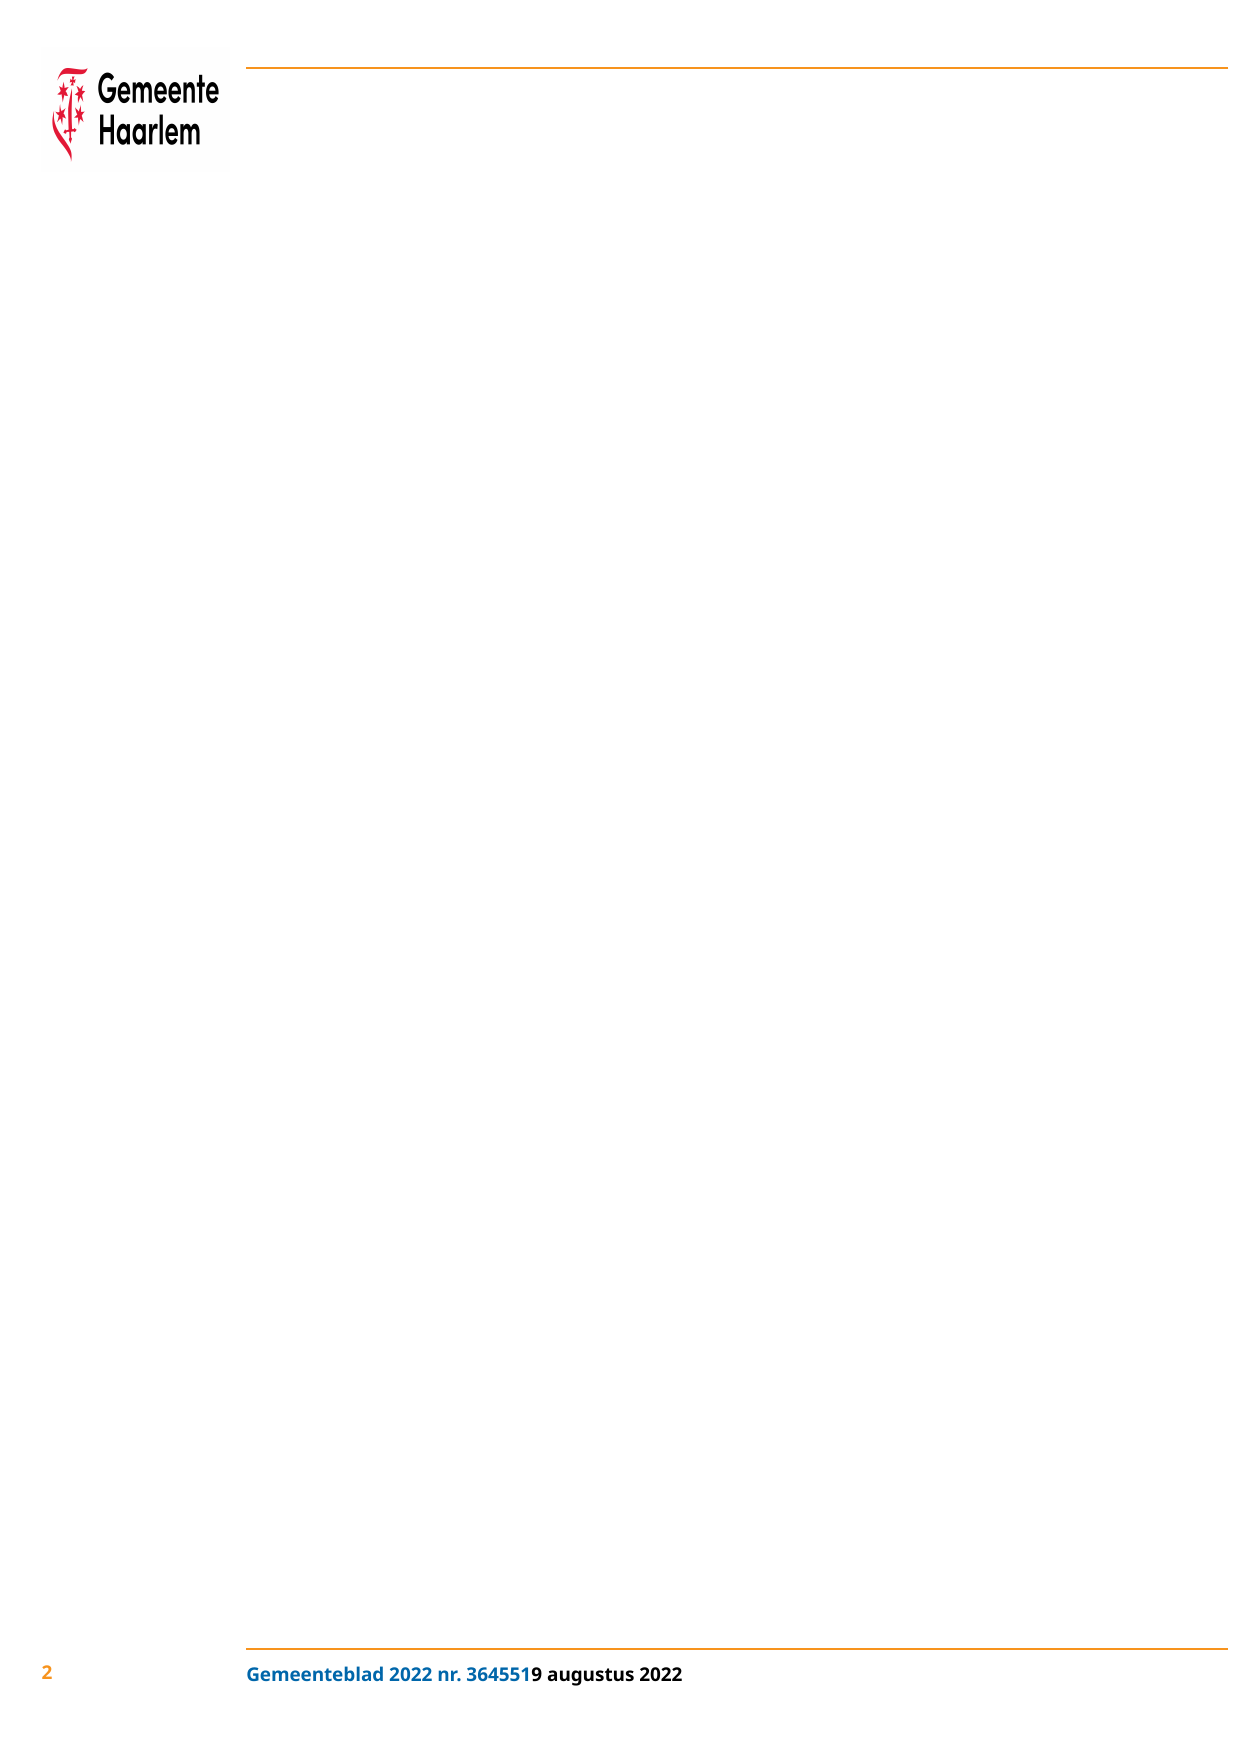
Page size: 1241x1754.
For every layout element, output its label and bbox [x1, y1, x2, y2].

picture [41, 47, 231, 172]
